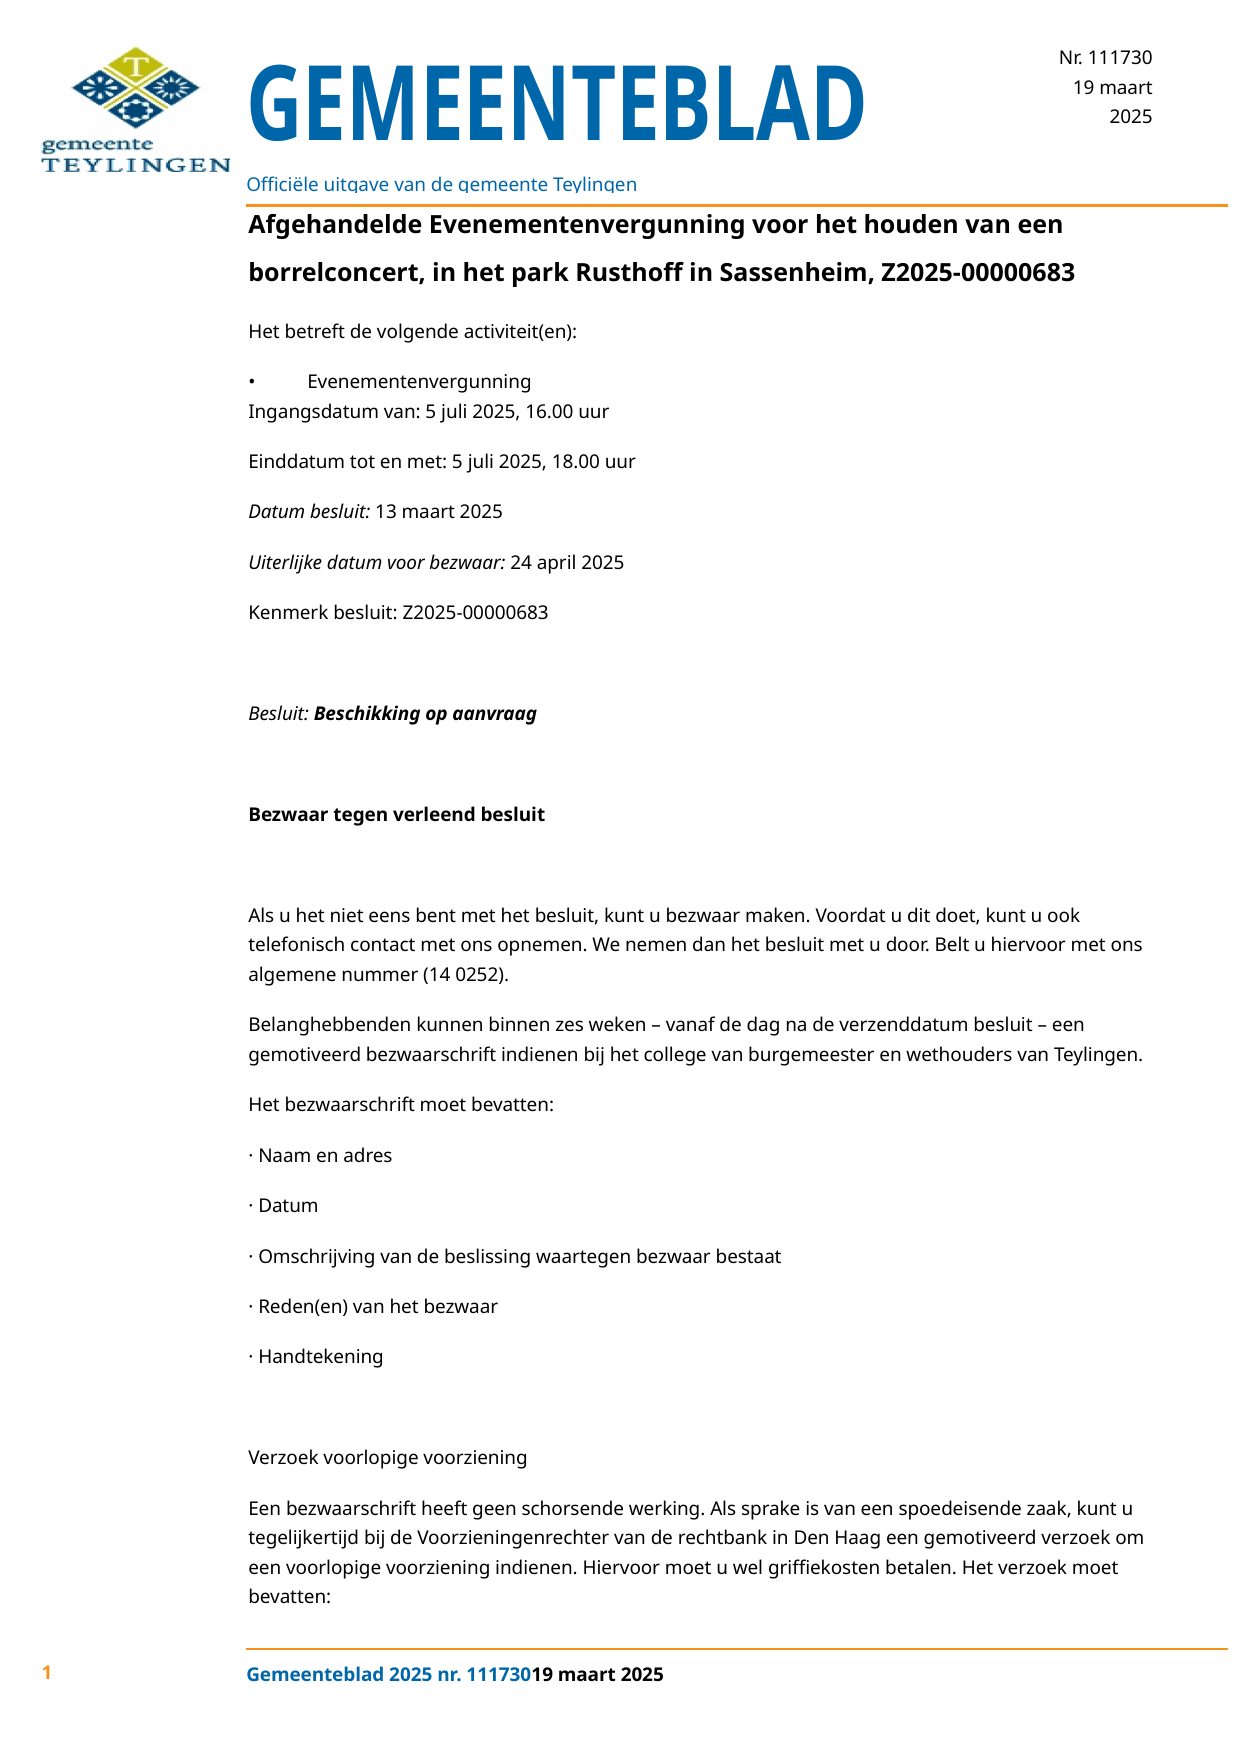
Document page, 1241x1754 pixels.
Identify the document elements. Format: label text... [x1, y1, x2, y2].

text Afgehandelde Evenementenvergunning voor het houden van een borrelconcert, in het park Rusthoff in Sassenheim, Z2025-00000683 [248, 207, 1152, 288]
text Datum besluit: 13 maart 2025 [248, 499, 1152, 524]
text Uiterlijke datum voor bezwaar: 24 april 2025 [248, 549, 1152, 575]
text Verzoek voorlopige voorziening [248, 1444, 1152, 1470]
text · Omschrijving van de beslissing waartegen bezwaar bestaat [248, 1243, 1152, 1269]
text · Reden(en) van het bezwaar [248, 1293, 1152, 1319]
picture [41, 47, 231, 172]
text Bezwaar tegen verleend besluit [248, 801, 1152, 827]
text Einddatum tot en met: 5 juli 2025, 18.00 uur [248, 448, 1152, 474]
text Ingangsdatum van: 5 juli 2025, 16.00 uur [248, 398, 1152, 424]
text · Handtekening [248, 1344, 1152, 1369]
text Een bezwaarschrift heeft geen schorsende werking. Als sprake is van een spoedeisende zaak, kunt u tegelijkertijd bij de Voorzieningenrechter van de rechtbank in Den Haag een gemotiveerd verzoek om een voorlopige voorziening indienen. Hiervoor moet u wel griffiekosten betalen. Het verzoek moet bevatten: [248, 1495, 1152, 1609]
text Belanghebbenden kunnen binnen zes weken – vanaf de dag na de verzenddatum besluit – een gemotiveerd bezwaarschrift indienen bij het college van burgemeester en wethouders van Teylingen. [248, 1012, 1152, 1067]
list Evenementenvergunning [248, 368, 1152, 394]
text · Datum [248, 1192, 1152, 1218]
text Als u het niet eens bent met het besluit, kunt u bezwaar maken. Voordat u dit doet, kunt u ook telefonisch contact met ons opnemen. We nemen dan het besluit met u door. Belt u hiervoor met ons algemene nummer (14 0252). [248, 902, 1152, 987]
text Het betreft de volgende activiteit(en): [248, 318, 1152, 344]
text Het bezwaarschrift moet bevatten: [248, 1092, 1152, 1117]
text · Naam en adres [248, 1142, 1152, 1168]
text Kenmerk besluit: Z2025-00000683 [248, 599, 1152, 625]
text Besluit: Beschikking op aanvraag [248, 700, 1152, 726]
